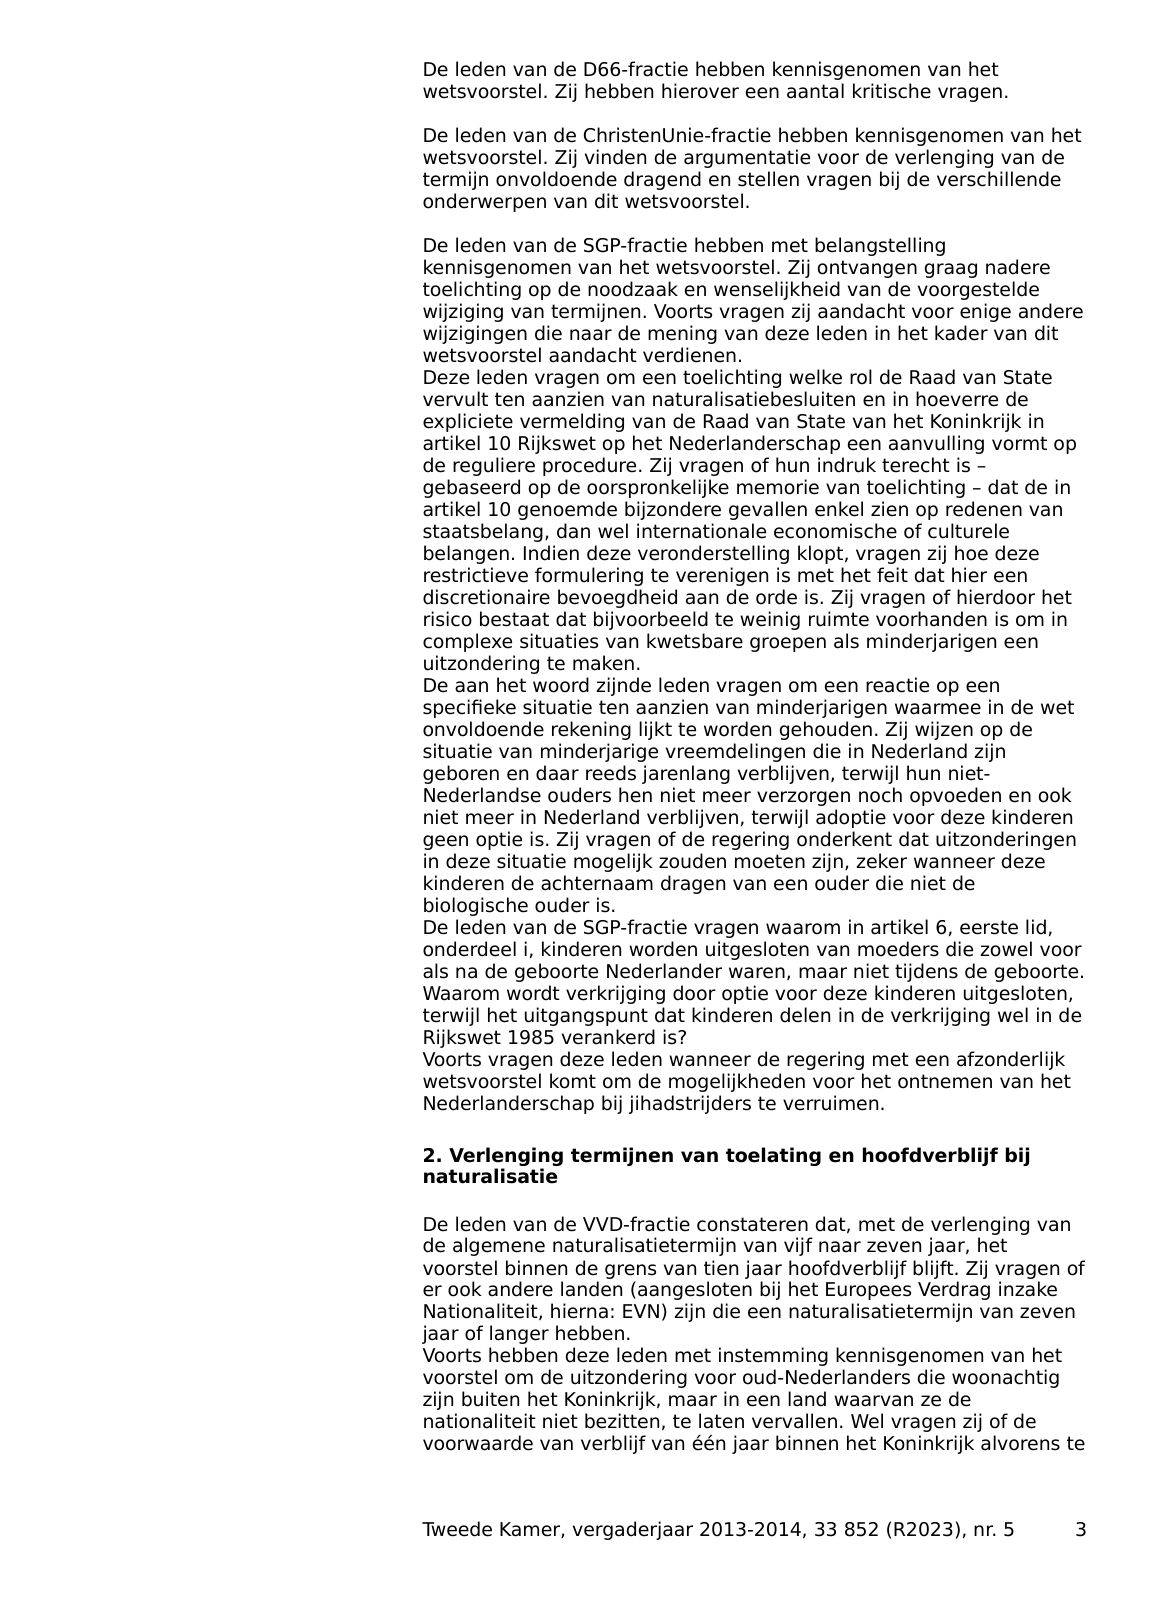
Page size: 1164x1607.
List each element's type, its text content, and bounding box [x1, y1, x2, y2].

text De aan het woord zijnde leden vragen om een reactie op een specifieke situatie ten aanzien van minderjarigen waarmee in de wet onvoldoende rekening lijkt te worden gehouden. Zij wijzen op de situatie van minderjarige vreemdelingen die in Nederland zijn geboren en daar reeds jarenlang verblijven, terwijl hun niet-Nederlandse ouders hen niet meer verzorgen noch opvoeden en ook niet meer in Nederland verblijven, terwijl adoptie voor deze kinderen geen optie is. Zij vragen of de regering onderkent dat uitzonderingen in deze situatie mogelijk zouden moeten zijn, zeker wanneer deze kinderen de achternaam dragen van een ouder die niet de biologische ouder is. [422, 675, 1087, 917]
subtitle 2. Verlenging termijnen van toelating en hoofdverblijf bij naturalisatie [422, 1144, 1087, 1188]
text Deze leden vragen om een toelichting welke rol de Raad van State vervult ten aanzien van naturalisatiebesluiten en in hoeverre de expliciete vermelding van de Raad van State van het Koninkrijk in artikel 10 Rijkswet op het Nederlanderschap een aanvulling vormt op de reguliere procedure. Zij vragen of hun indruk terecht is – gebaseerd op de oorspronkelijke memorie van toelichting – dat de in artikel 10 genoemde bijzondere gevallen enkel zien op redenen van staatsbelang, dan wel internationale economische of culturele belangen. Indien deze veronderstelling klopt, vragen zij hoe deze restrictieve formulering te verenigen is met het feit dat hier een discretionaire bevoegdheid aan de orde is. Zij vragen of hierdoor het risico bestaat dat bijvoorbeeld te weinig ruimte voorhanden is om in complexe situaties van kwetsbare groepen als minderjarigen een uitzondering te maken. [422, 367, 1087, 675]
text De leden van de SGP-fractie vragen waarom in artikel 6, eerste lid, onderdeel i, kinderen worden uitgesloten van moeders die zowel voor als na de geboorte Nederlander waren, maar niet tijdens de geboorte. Waarom wordt verkrijging door optie voor deze kinderen uitgesloten, terwijl het uitgangspunt dat kinderen delen in de verkrijging wel in de Rijkswet 1985 verankerd is? [422, 917, 1087, 1048]
text De leden van de VVD-fractie constateren dat, met de verlenging van de algemene naturalisatietermijn van vijf naar zeven jaar, het voorstel binnen de grens van tien jaar hoofdverblijf blijft. Zij vragen of er ook andere landen (aangesloten bij het Europees Verdrag inzake Nationaliteit, hierna: EVN) zijn die een naturalisatietermijn van zeven jaar of langer hebben. [422, 1213, 1087, 1345]
text Voorts hebben deze leden met instemming kennisgenomen van het voorstel om de uitzondering voor oud-Nederlanders die woonachtig zijn buiten het Koninkrijk, maar in een land waarvan ze de nationaliteit niet bezitten, te laten vervallen. Wel vragen zij of de voorwaarde van verblijf van één jaar binnen het Koninkrijk alvorens te [422, 1345, 1087, 1455]
text Voorts vragen deze leden wanneer de regering met een afzonderlijk wetsvoorstel komt om de mogelijkheden voor het ontnemen van het Nederlanderschap bij jihadstrijders te verruimen. [422, 1048, 1087, 1114]
text De leden van de SGP-fractie hebben met belangstelling kennisgenomen van het wetsvoorstel. Zij ontvangen graag nadere toelichting op de noodzaak en wenselijkheid van de voorgestelde wijziging van termijnen. Voorts vragen zij aandacht voor enige andere wijzigingen die naar de mening van deze leden in het kader van dit wetsvoorstel aandacht verdienen. [422, 235, 1087, 367]
text De leden van de ChristenUnie-fractie hebben kennisgenomen van het wetsvoorstel. Zij vinden de argumentatie voor de verlenging van de termijn onvoldoende dragend en stellen vragen bij de verschillende onderwerpen van dit wetsvoorstel. [422, 125, 1087, 213]
text De leden van de D66-fractie hebben kennisgenomen van het wetsvoorstel. Zij hebben hierover een aantal kritische vragen. [422, 59, 1087, 103]
